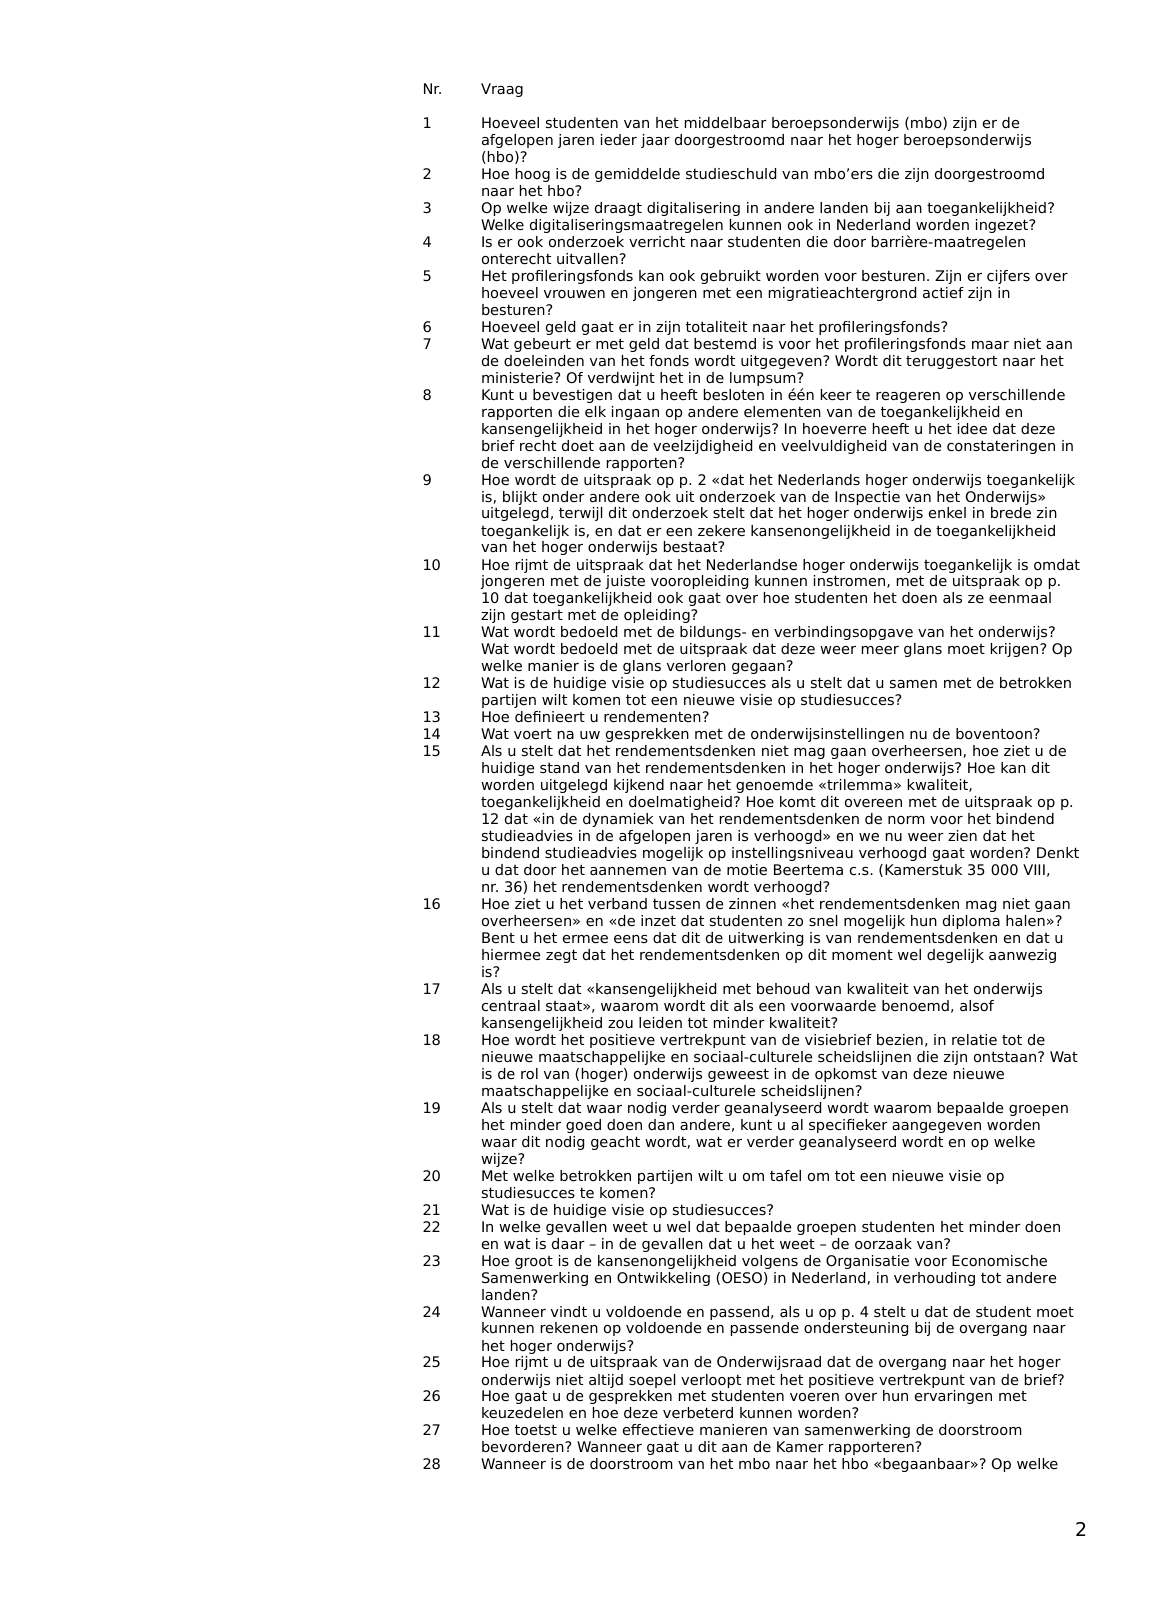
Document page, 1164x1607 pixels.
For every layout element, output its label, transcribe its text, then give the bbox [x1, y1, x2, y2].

table_cell Hoe groot is de kansenongelijkheid volgens de Organisatie voor Economische Samenwerking en Ontwikkeling (OESO) in Nederland, in verhouding tot andere landen? [475, 1253, 1087, 1303]
table_cell Hoe ziet u het verband tussen de zinnen «het rendementsdenken mag niet gaan overheersen» en «de inzet dat studenten zo snel mogelijk hun diploma halen»? Bent u het ermee eens dat dit de uitwerking is van rendementsdenken en dat u hiermee zegt dat het rendementsdenken op dit moment wel degelijk aanwezig is? [475, 896, 1087, 981]
table_cell 17 [422, 981, 475, 1032]
table_cell 7 [422, 336, 475, 387]
table_cell [422, 98, 475, 115]
table_cell 18 [422, 1032, 475, 1100]
table_cell Wat gebeurt er met geld dat bestemd is voor het profileringsfonds maar niet aan de doeleinden van het fonds wordt uitgegeven? Wordt dit teruggestort naar het ministerie? Of verdwijnt het in de lumpsum? [475, 336, 1087, 387]
table_cell Het profileringsfonds kan ook gebruikt worden voor besturen. Zijn er cijfers over hoeveel vrouwen en jongeren met een migratieachtergrond actief zijn in besturen? [475, 268, 1087, 319]
table_cell Als u stelt dat het rendementsdenken niet mag gaan overheersen, hoe ziet u de huidige stand van het rendementsdenken in het hoger onderwijs? Hoe kan dit worden uitgelegd kijkend naar het genoemde «trilemma» kwaliteit, toegankelijkheid en doelmatigheid? Hoe komt dit overeen met de uitspraak op p. 12 dat «in de dynamiek van het rendementsdenken de norm voor het bindend studieadvies in de afgelopen jaren is verhoogd» en we nu weer zien dat het bindend studieadvies mogelijk op instellingsniveau verhoogd gaat worden? Denkt u dat door het aannemen van de motie Beertema c.s. (Kamerstuk 35 000 VIII, nr. 36) het rendementsdenken wordt verhoogd? [475, 743, 1087, 896]
table_cell Hoe definieert u rendementen? [475, 709, 1087, 726]
table_cell 22 [422, 1219, 475, 1252]
table_header Nr. [422, 81, 475, 98]
table_cell Hoe rijmt de uitspraak dat het Nederlandse hoger onderwijs toegankelijk is omdat jongeren met de juiste vooropleiding kunnen instromen, met de uitspraak op p. 10 dat toegankelijkheid ook gaat over hoe studenten het doen als ze eenmaal zijn gestart met de opleiding? [475, 556, 1087, 624]
table_cell Hoeveel studenten van het middelbaar beroepsonderwijs (mbo) zijn er de afgelopen jaren ieder jaar doorgestroomd naar het hoger beroepsonderwijs (hbo)? [475, 115, 1087, 166]
table_cell 4 [422, 234, 475, 268]
table_cell Wanneer vindt u voldoende en passend, als u op p. 4 stelt u dat de student moet kunnen rekenen op voldoende en passende ondersteuning bij de overgang naar het hoger onderwijs? [475, 1304, 1087, 1354]
table_cell 11 [422, 624, 475, 675]
table_cell 16 [422, 896, 475, 981]
table_cell Hoeveel geld gaat er in zijn totaliteit naar het profileringsfonds? [475, 319, 1087, 336]
table_cell Hoe toetst u welke effectieve manieren van samenwerking de doorstroom bevorderen? Wanneer gaat u dit aan de Kamer rapporteren? [475, 1422, 1087, 1456]
table_cell [475, 98, 1087, 115]
table_cell 21 [422, 1202, 475, 1218]
table_cell Als u stelt dat «kansengelijkheid met behoud van kwaliteit van het onderwijs centraal staat», waarom wordt dit als een voorwaarde benoemd, alsof kansengelijkheid zou leiden tot minder kwaliteit? [475, 981, 1087, 1032]
table_cell 2 [422, 166, 475, 200]
table_cell Wat is de huidige visie op studiesucces? [475, 1202, 1087, 1218]
table_cell Is er ook onderzoek verricht naar studenten die door barrière-maatregelen onterecht uitvallen? [475, 234, 1087, 268]
table_cell 23 [422, 1253, 475, 1303]
table_cell Met welke betrokken partijen wilt u om tafel om tot een nieuwe visie op studiesucces te komen? [475, 1168, 1087, 1202]
table_cell Als u stelt dat waar nodig verder geanalyseerd wordt waarom bepaalde groepen het minder goed doen dan andere, kunt u al specifieker aangegeven worden waar dit nodig geacht wordt, wat er verder geanalyseerd wordt en op welke wijze? [475, 1100, 1087, 1168]
table_header Vraag [475, 81, 1087, 98]
table_cell Hoe hoog is de gemiddelde studieschuld van mbo’ers die zijn doorgestroomd naar het hbo? [475, 166, 1087, 200]
table_cell Kunt u bevestigen dat u heeft besloten in één keer te reageren op verschillende rapporten die elk ingaan op andere elementen van de toegankelijkheid en kansengelijkheid in het hoger onderwijs? In hoeverre heeft u het idee dat deze brief recht doet aan de veelzijdigheid en veelvuldigheid van de constateringen in de verschillende rapporten? [475, 387, 1087, 471]
table_cell Hoe wordt de uitspraak op p. 2 «dat het Nederlands hoger onderwijs toegankelijk is, blijkt onder andere ook uit onderzoek van de Inspectie van het Onderwijs» uitgelegd, terwijl dit onderzoek stelt dat het hoger onderwijs enkel in brede zin toegankelijk is, en dat er een zekere kansenongelijkheid in de toegankelijkheid van het hoger onderwijs bestaat? [475, 471, 1087, 556]
table_cell 6 [422, 319, 475, 336]
table_cell Wanneer is de doorstroom van het mbo naar het hbo «begaanbaar»? Op welke [475, 1456, 1087, 1473]
table_cell 13 [422, 709, 475, 726]
table_cell Hoe gaat u de gesprekken met studenten voeren over hun ervaringen met keuzedelen en hoe deze verbeterd kunnen worden? [475, 1388, 1087, 1422]
table_cell Hoe rijmt u de uitspraak van de Onderwijsraad dat de overgang naar het hoger onderwijs niet altijd soepel verloopt met het positieve vertrekpunt van de brief? [475, 1354, 1087, 1388]
table_cell 28 [422, 1456, 475, 1473]
table_cell 5 [422, 268, 475, 319]
table_cell 8 [422, 387, 475, 471]
table_cell Hoe wordt het positieve vertrekpunt van de visiebrief bezien, in relatie tot de nieuwe maatschappelijke en sociaal-culturele scheidslijnen die zijn ontstaan? Wat is de rol van (hoger) onderwijs geweest in de opkomst van deze nieuwe maatschappelijke en sociaal-culturele scheidslijnen? [475, 1032, 1087, 1100]
table_cell 14 [422, 726, 475, 743]
table_cell 20 [422, 1168, 475, 1202]
table_cell Op welke wijze draagt digitalisering in andere landen bij aan toegankelijkheid? Welke digitaliseringsmaatregelen kunnen ook in Nederland worden ingezet? [475, 200, 1087, 234]
table_cell 3 [422, 200, 475, 234]
table_cell 24 [422, 1304, 475, 1354]
table_cell Wat voert na uw gesprekken met de onderwijsinstellingen nu de boventoon? [475, 726, 1087, 743]
table_cell Wat wordt bedoeld met de bildungs- en verbindingsopgave van het onderwijs? Wat wordt bedoeld met de uitspraak dat deze weer meer glans moet krijgen? Op welke manier is de glans verloren gegaan? [475, 624, 1087, 675]
table_cell 25 [422, 1354, 475, 1388]
table_cell 10 [422, 556, 475, 624]
table_cell 15 [422, 743, 475, 896]
table_cell 12 [422, 675, 475, 709]
table_cell 26 [422, 1388, 475, 1422]
table_cell In welke gevallen weet u wel dat bepaalde groepen studenten het minder doen en wat is daar – in de gevallen dat u het weet – de oorzaak van? [475, 1219, 1087, 1252]
table_cell 27 [422, 1422, 475, 1456]
table_cell 19 [422, 1100, 475, 1168]
table_cell 1 [422, 115, 475, 166]
table_cell Wat is de huidige visie op studiesucces als u stelt dat u samen met de betrokken partijen wilt komen tot een nieuwe visie op studiesucces? [475, 675, 1087, 709]
table_cell 9 [422, 471, 475, 556]
